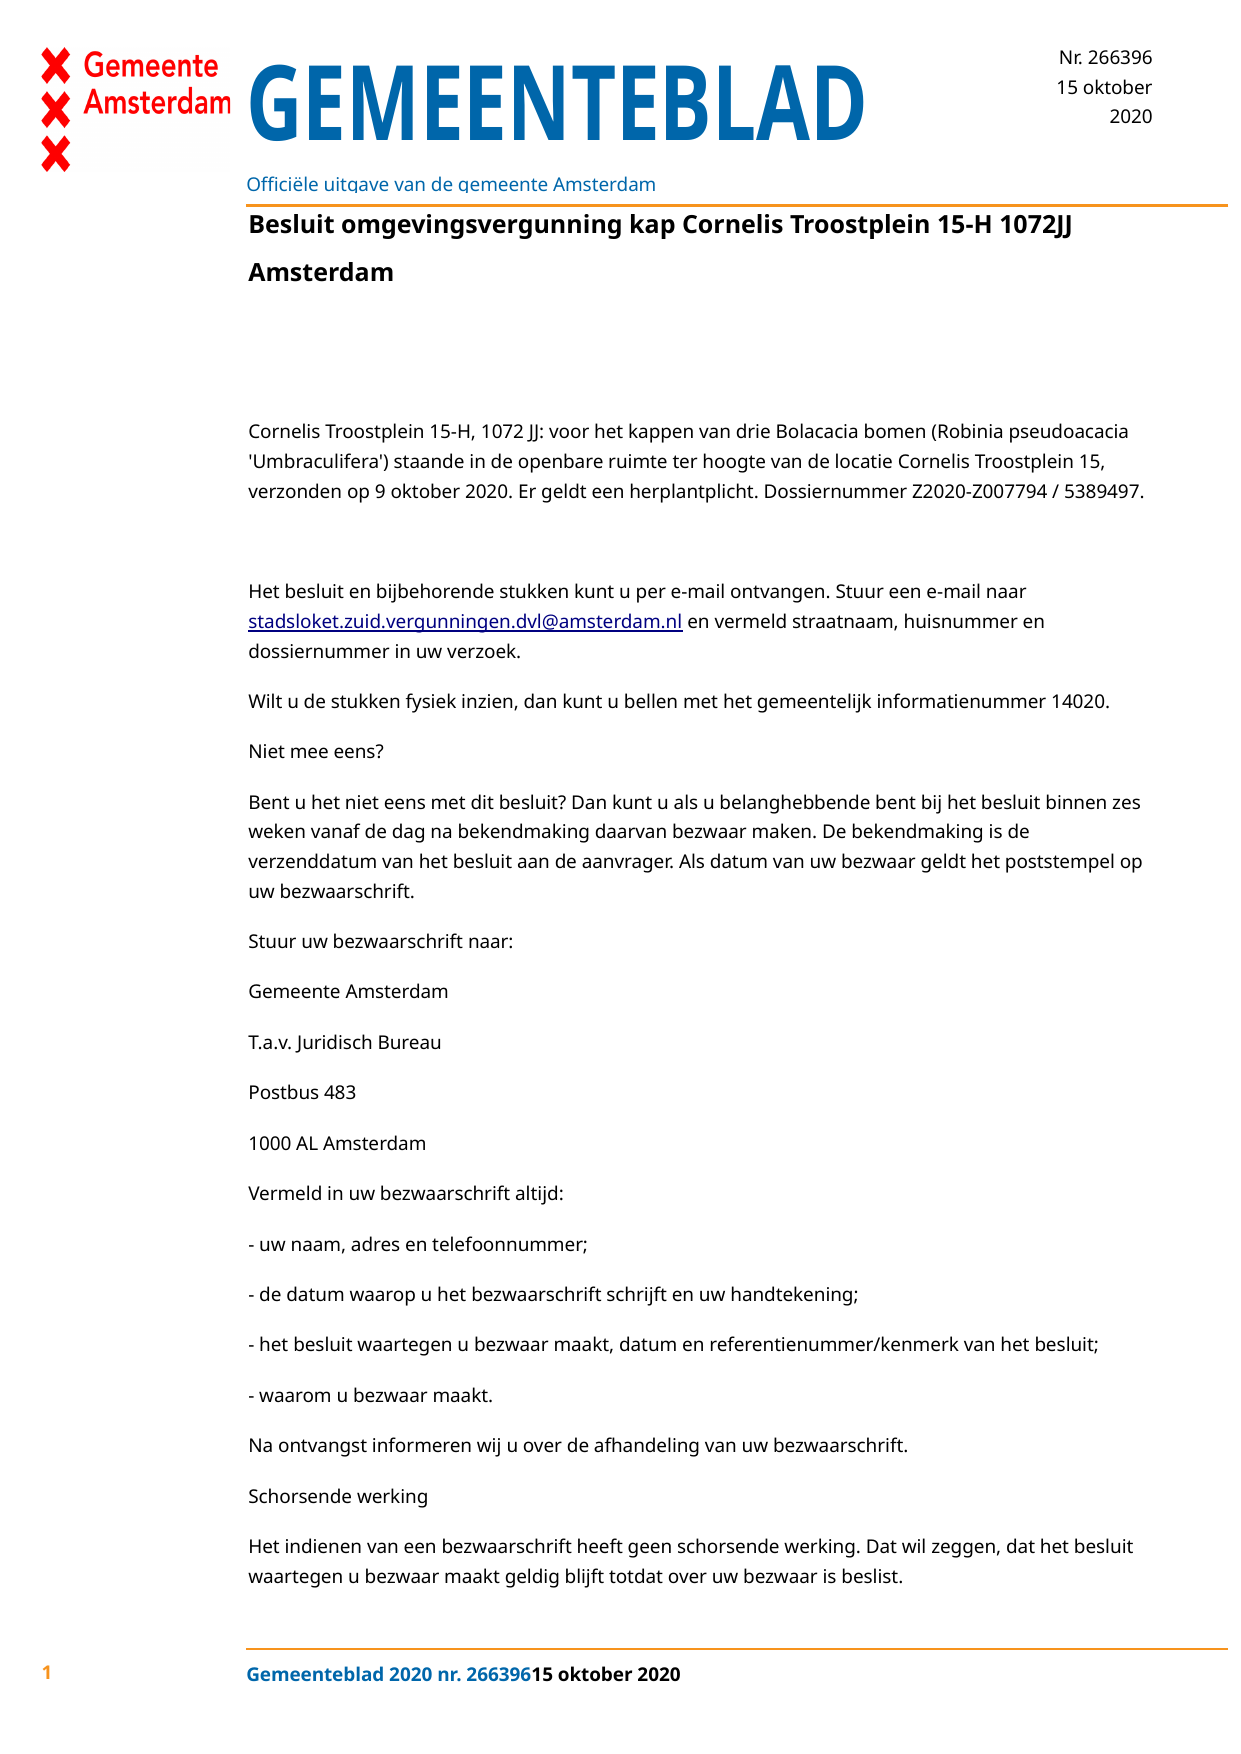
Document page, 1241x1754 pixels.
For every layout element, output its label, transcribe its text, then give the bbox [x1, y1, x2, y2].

text Bent u het niet eens met dit besluit? Dan kunt u als u belanghebbende bent bij het besluit binnen zes weken vanaf de dag na bekendmaking daarvan bezwaar maken. De bekendmaking is de verzenddatum van het besluit aan de aanvrager. Als datum van uw bezwaar geldt het poststempel op uw bezwaarschrift. [248, 789, 1152, 904]
text Niet mee eens? [248, 739, 1152, 764]
text Het indienen van een bezwaarschrift heeft geen schorsende werking. Dat wil zeggen, dat het besluit waartegen u bezwaar maakt geldig blijft totdat over uw bezwaar is beslist. [248, 1533, 1152, 1589]
text 1000 AL Amsterdam [248, 1130, 1152, 1156]
text Schorsende werking [248, 1483, 1152, 1509]
text - de datum waarop u het bezwaarschrift schrijft en uw handtekening; [248, 1281, 1152, 1307]
text Het besluit en bijbehorende stukken kunt u per e-mail ontvangen. Stuur een e-mail naar stadsloket.zuid.vergunningen.dvl@amsterdam.nl en vermeld straatnaam, huisnummer en dossiernummer in uw verzoek. [248, 579, 1152, 664]
text - het besluit waartegen u bezwaar maakt, datum en referentienummer/kenmerk van het besluit; [248, 1332, 1152, 1357]
text - uw naam, adres en telefoonnummer; [248, 1231, 1152, 1257]
text Postbus 483 [248, 1079, 1152, 1105]
text Wilt u de stukken fysiek inzien, dan kunt u bellen met het gemeentelijk informatienummer 14020. [248, 688, 1152, 714]
text Na ontvangst informeren wij u over de afhandeling van uw bezwaarschrift. [248, 1432, 1152, 1458]
text Stuur uw bezwaarschrift naar: [248, 928, 1152, 954]
text Besluit omgevingsvergunning kap Cornelis Troostplein 15-H 1072JJ Amsterdam [248, 207, 1152, 288]
text Gemeente Amsterdam [248, 979, 1152, 1004]
text Cornelis Troostplein 15-H, 1072 JJ: voor het kappen van drie Bolacacia bomen (Robinia pseudoacacia 'Umbraculifera') staande in de openbare ruimte ter hoogte van de locatie Cornelis Troostplein 15, verzonden op 9 oktober 2020. Er geldt een herplantplicht. Dossiernummer Z2020-Z007794 / 5389497. [248, 419, 1152, 504]
picture [41, 47, 231, 172]
text Vermeld in uw bezwaarschrift altijd: [248, 1180, 1152, 1206]
text - waarom u bezwaar maakt. [248, 1382, 1152, 1408]
text T.a.v. Juridisch Bureau [248, 1029, 1152, 1055]
